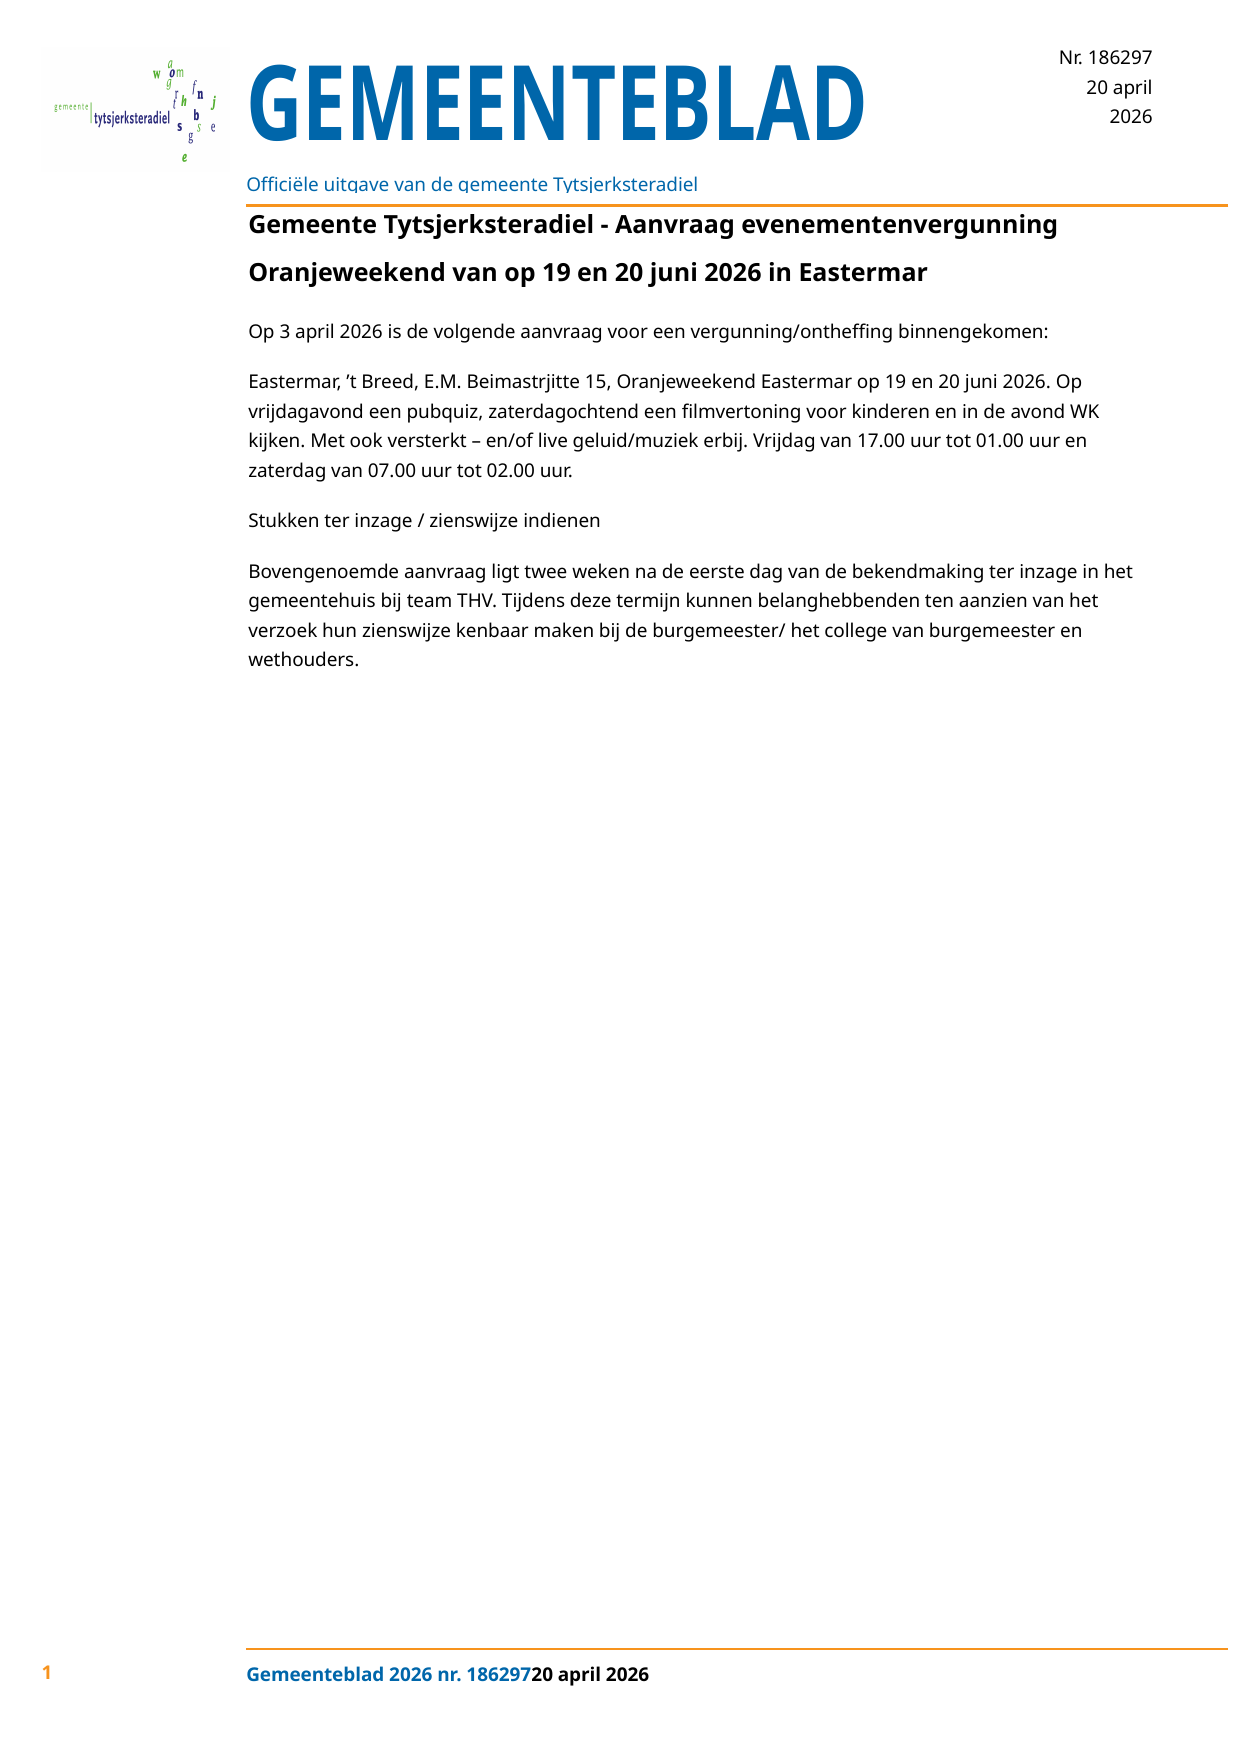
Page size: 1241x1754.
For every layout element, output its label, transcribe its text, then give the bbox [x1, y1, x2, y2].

text Stukken ter inzage / zienswijze indienen [248, 507, 1152, 533]
text Op 3 april 2026 is de volgende aanvraag voor een vergunning/ontheffing binnengekomen: [248, 318, 1152, 344]
text Bovengenoemde aanvraag ligt twee weken na de eerste dag van de bekendmaking ter inzage in het gemeentehuis bij team THV. Tijdens deze termijn kunnen belanghebbenden ten aanzien van het verzoek hun zienswijze kenbaar maken bij de burgemeester/ het college van burgemeester en wethouders. [248, 558, 1152, 672]
picture [41, 47, 231, 172]
text Gemeente Tytsjerksteradiel - Aanvraag evenementenvergunning Oranjeweekend van op 19 en 20 juni 2026 in Eastermar [248, 207, 1152, 288]
text Eastermar, ’t Breed, E.M. Beimastrjitte 15, Oranjeweekend Eastermar op 19 en 20 juni 2026. Op vrijdagavond een pubquiz, zaterdagochtend een filmvertoning voor kinderen en in de avond WK kijken. Met ook versterkt – en/of live geluid/muziek erbij. Vrijdag van 17.00 uur tot 01.00 uur en zaterdag van 07.00 uur tot 02.00 uur. [248, 368, 1152, 483]
